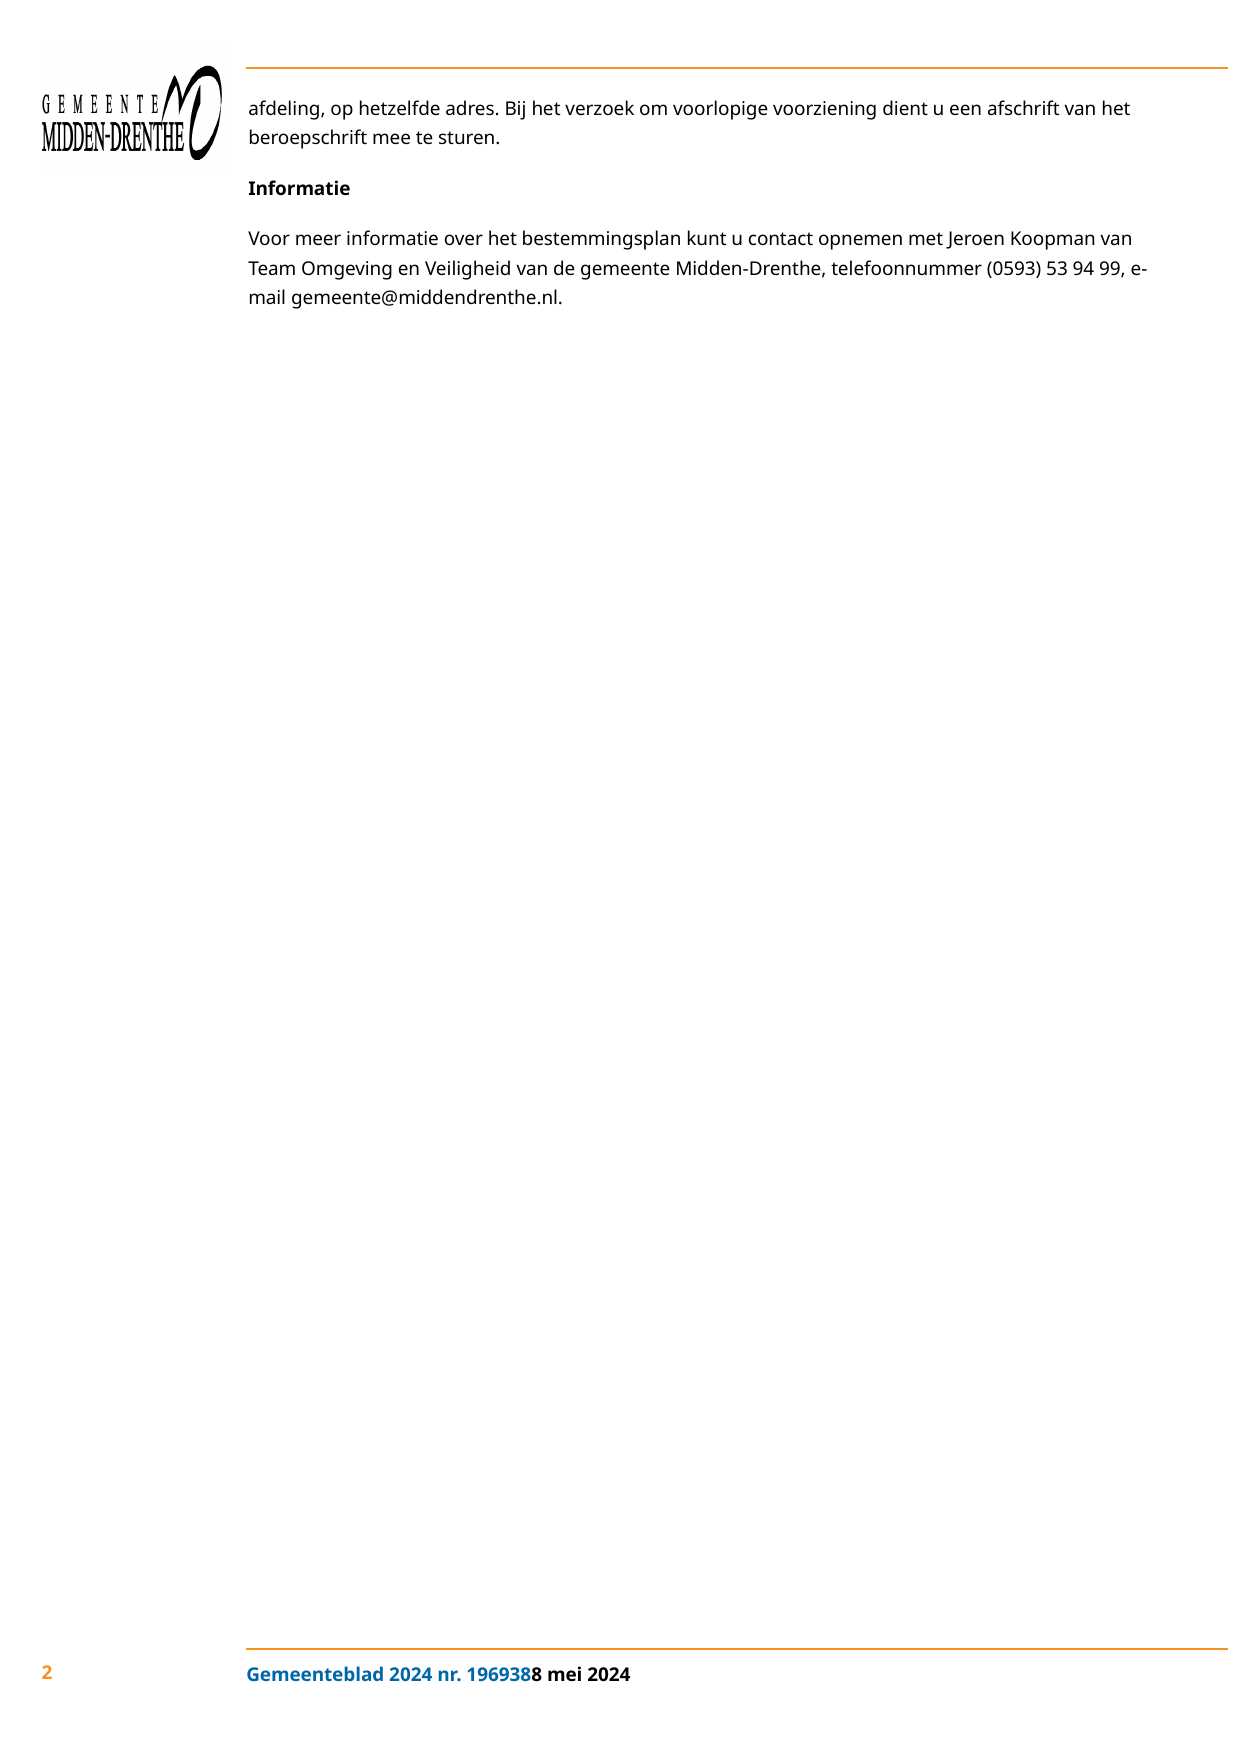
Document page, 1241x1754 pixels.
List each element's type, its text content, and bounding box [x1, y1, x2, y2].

picture [41, 47, 231, 172]
text Informatie [248, 175, 1152, 201]
text afdeling, op hetzelfde adres. Bij het verzoek om voorlopige voorziening dient u een afschrift van het beroepschrift mee te sturen. [248, 95, 1152, 150]
text Voor meer informatie over het bestemmingsplan kunt u contact opnemen met Jeroen Koopman van Team Omgeving en Veiligheid van de gemeente Midden-Drenthe, telefoonnummer (0593) 53 94 99, e-mail gemeente@middendrenthe.nl. [248, 225, 1152, 310]
